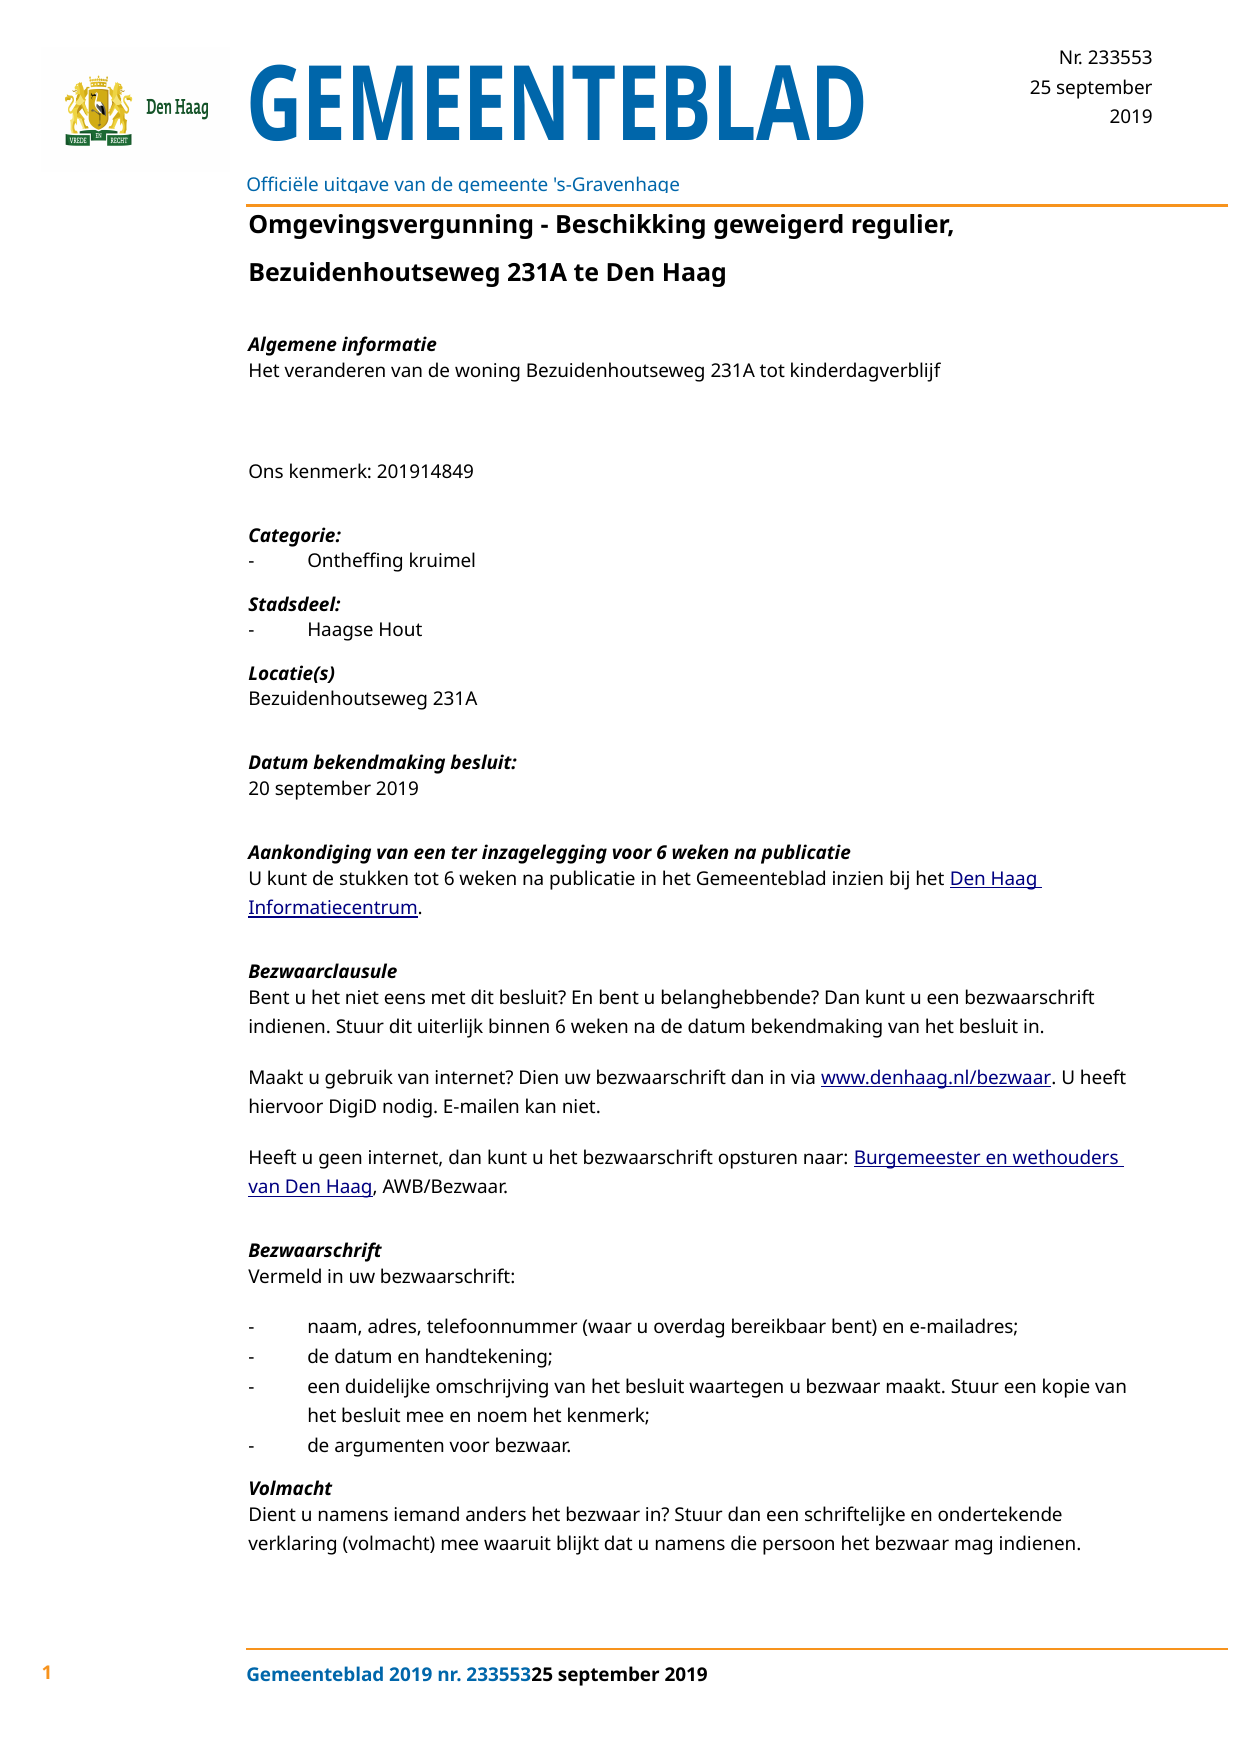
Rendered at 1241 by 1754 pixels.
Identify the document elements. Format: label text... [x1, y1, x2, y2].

list Haagse Hout [248, 617, 1152, 642]
text Ons kenmerk: 201914849 [248, 458, 1152, 484]
text Volmacht [248, 1475, 1152, 1501]
text Stadsdeel: [248, 591, 1152, 617]
picture [41, 47, 231, 172]
text Heeft u geen internet, dan kunt u het bezwaarschrift opsturen naar: Burgemeester en wethouders van Den Haag, AWB/Bezwaar. [248, 1144, 1152, 1199]
text Aankondiging van een ter inzagelegging voor 6 weken na publicatie [248, 839, 1152, 865]
text Bezwaarclausule [248, 958, 1152, 984]
text Algemene informatie [248, 331, 1152, 357]
list de datum en handtekening; [248, 1343, 1152, 1369]
text Bezuidenhoutseweg 231A [248, 685, 1152, 711]
text Dient u namens iemand anders het bezwaar in? Stuur dan een schriftelijke en ondertekende verklaring (volmacht) mee waaruit blijkt dat u namens die persoon het bezwaar mag indienen. [248, 1501, 1152, 1556]
text Categorie: [248, 522, 1152, 548]
text Vermeld in uw bezwaarschrift: [248, 1263, 1152, 1289]
list een duidelijke omschrijving van het besluit waartegen u bezwaar maakt. Stuur een kopie van het besluit mee en noem het kenmerk; [248, 1373, 1152, 1428]
text 20 september 2019 [248, 775, 1152, 801]
text Locatie(s) [248, 660, 1152, 685]
text U kunt de stukken tot 6 weken na publicatie in het Gemeenteblad inzien bij het Den Haag Informatiecentrum. [248, 865, 1152, 920]
text Maakt u gebruik van internet? Dien uw bezwaarschrift dan in via www.denhaag.nl/bezwaar. U heeft hiervoor DigiD nodig. E-mailen kan niet. [248, 1064, 1152, 1119]
list de argumenten voor bezwaar. [248, 1432, 1152, 1458]
text Bezwaarschrift [248, 1238, 1152, 1263]
list naam, adres, telefoonnummer (waar u overdag bereikbaar bent) en e-mailadres; [248, 1314, 1152, 1339]
text Omgevingsvergunning - Beschikking geweigerd regulier, Bezuidenhoutseweg 231A te Den Haag [248, 207, 1152, 288]
text Datum bekendmaking besluit: [248, 749, 1152, 775]
list Ontheffing kruimel [248, 548, 1152, 573]
text Bent u het niet eens met dit besluit? En bent u belanghebbende? Dan kunt u een bezwaarschrift indienen. Stuur dit uiterlijk binnen 6 weken na de datum bekendmaking van het besluit in. [248, 984, 1152, 1039]
text Het veranderen van de woning Bezuidenhoutseweg 231A tot kinderdagverblijf [248, 357, 1152, 383]
